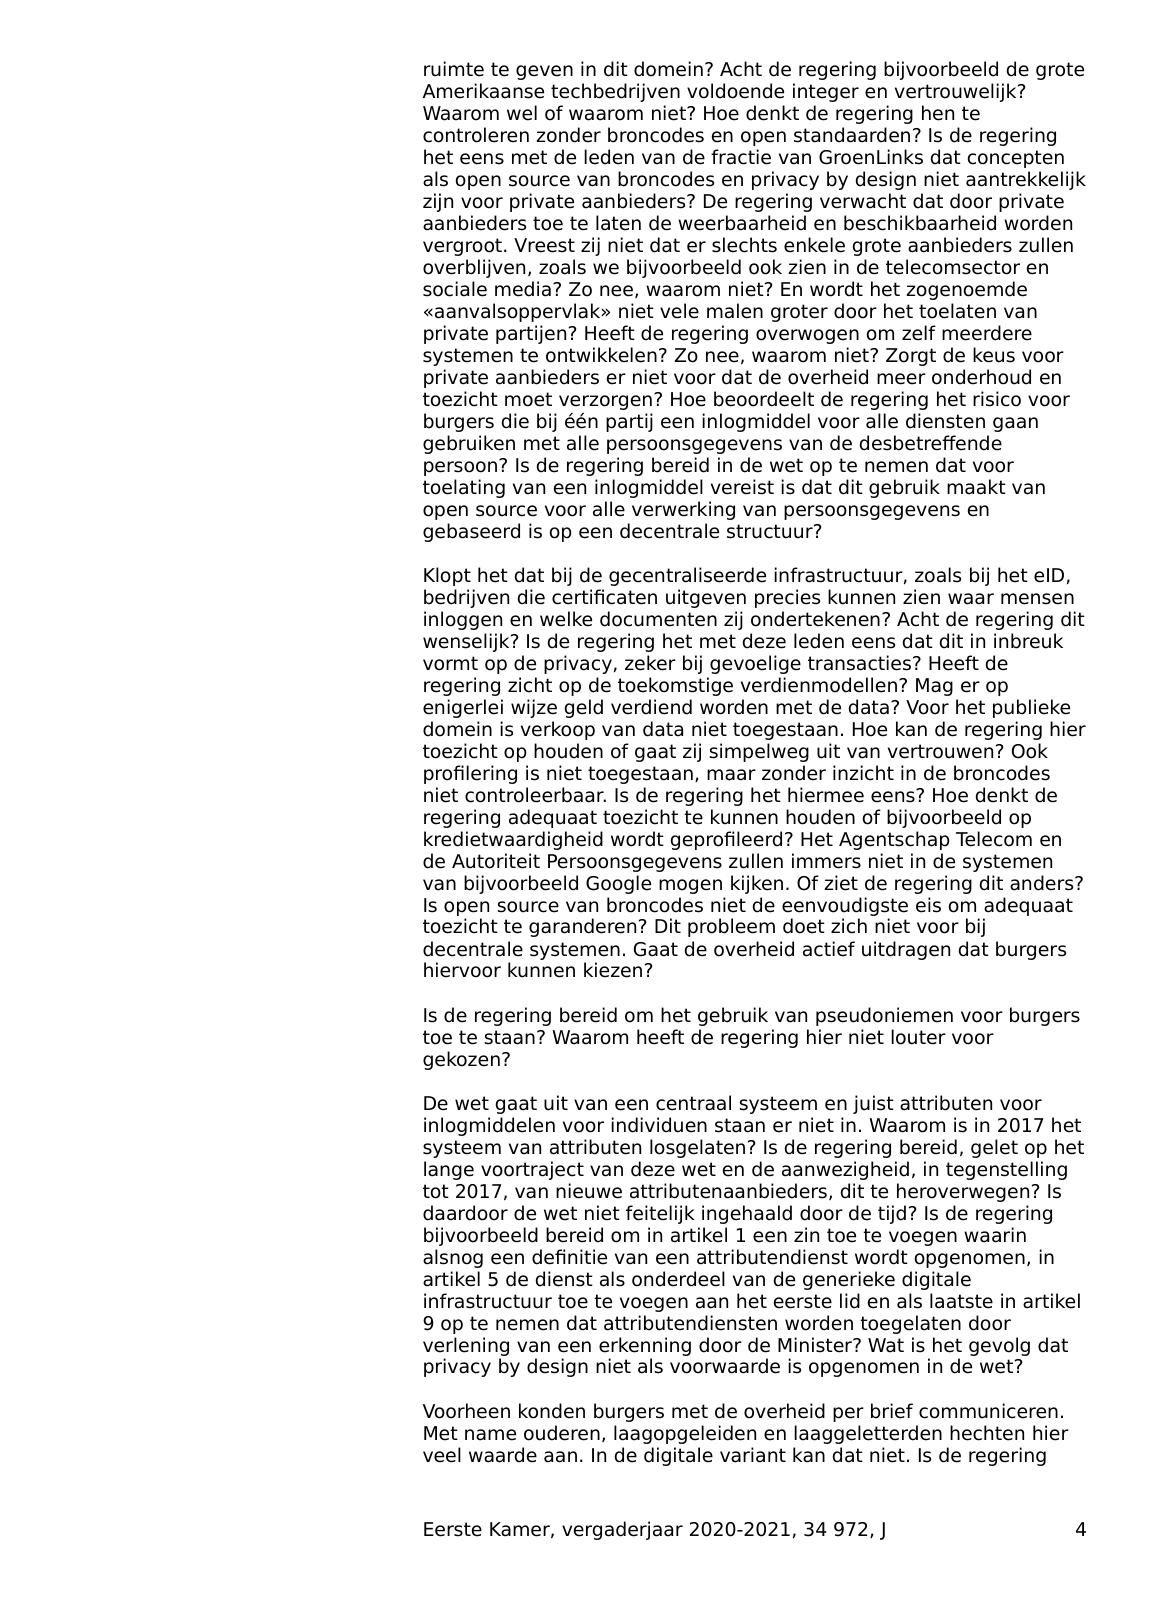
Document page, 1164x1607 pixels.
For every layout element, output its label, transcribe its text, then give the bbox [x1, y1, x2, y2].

text Is de regering bereid om het gebruik van pseudoniemen voor burgers toe te staan? Waarom heeft de regering hier niet louter voor gekozen? [422, 1004, 1087, 1071]
text De wet gaat uit van een centraal systeem en juist attributen voor inlogmiddelen voor individuen staan er niet in. Waarom is in 2017 het systeem van attributen losgelaten? Is de regering bereid, gelet op het lange voortraject van deze wet en de aanwezigheid, in tegenstelling tot 2017, van nieuwe attributenaanbieders, dit te heroverwegen? Is daardoor de wet niet feitelijk ingehaald door de tijd? Is de regering bijvoorbeeld bereid om in artikel 1 een zin toe te voegen waarin alsnog een definitie van een attributendienst wordt opgenomen, in artikel 5 de dienst als onderdeel van de generieke digitale infrastructuur toe te voegen aan het eerste lid en als laatste in artikel 9 op te nemen dat attributendiensten worden toegelaten door verlening van een erkenning door de Minister? Wat is het gevolg dat privacy by design niet als voorwaarde is opgenomen in de wet? [422, 1093, 1087, 1378]
text Voorheen konden burgers met de overheid per brief communiceren. Met name ouderen, laagopgeleiden en laaggeletterden hechten hier veel waarde aan. In de digitale variant kan dat niet. Is de regering [422, 1401, 1087, 1467]
text ruimte te geven in dit domein? Acht de regering bijvoorbeeld de grote Amerikaanse techbedrijven voldoende integer en vertrouwelijk? Waarom wel of waarom niet? Hoe denkt de regering hen te controleren zonder broncodes en open standaarden? Is de regering het eens met de leden van de fractie van GroenLinks dat concepten als open source van broncodes en privacy by design niet aantrekkelijk zijn voor private aanbieders? De regering verwacht dat door private aanbieders toe te laten de weerbaarheid en beschikbaarheid worden vergroot. Vreest zij niet dat er slechts enkele grote aanbieders zullen overblijven, zoals we bijvoorbeeld ook zien in de telecomsector en sociale media? Zo nee, waarom niet? En wordt het zogenoemde «aanvalsoppervlak» niet vele malen groter door het toelaten van private partijen? Heeft de regering overwogen om zelf meerdere systemen te ontwikkelen? Zo nee, waarom niet? Zorgt de keus voor private aanbieders er niet voor dat de overheid meer onderhoud en toezicht moet verzorgen? Hoe beoordeelt de regering het risico voor burgers die bij één partij een inlogmiddel voor alle diensten gaan gebruiken met alle persoonsgegevens van de desbetreffende persoon? Is de regering bereid in de wet op te nemen dat voor toelating van een inlogmiddel vereist is dat dit gebruik maakt van open source voor alle verwerking van persoonsgegevens en gebaseerd is op een decentrale structuur? [422, 59, 1087, 543]
text Klopt het dat bij de gecentraliseerde infrastructuur, zoals bij het eID, bedrijven die certificaten uitgeven precies kunnen zien waar mensen inloggen en welke documenten zij ondertekenen? Acht de regering dit wenselijk? Is de regering het met deze leden eens dat dit in inbreuk vormt op de privacy, zeker bij gevoelige transacties? Heeft de regering zicht op de toekomstige verdienmodellen? Mag er op enigerlei wijze geld verdiend worden met de data? Voor het publieke domein is verkoop van data niet toegestaan. Hoe kan de regering hier toezicht op houden of gaat zij simpelweg uit van vertrouwen? Ook profilering is niet toegestaan, maar zonder inzicht in de broncodes niet controleerbaar. Is de regering het hiermee eens? Hoe denkt de regering adequaat toezicht te kunnen houden of bijvoorbeeld op kredietwaardigheid wordt geprofileerd? Het Agentschap Telecom en de Autoriteit Persoonsgegevens zullen immers niet in de systemen van bijvoorbeeld Google mogen kijken. Of ziet de regering dit anders? Is open source van broncodes niet de eenvoudigste eis om adequaat toezicht te garanderen? Dit probleem doet zich niet voor bij decentrale systemen. Gaat de overheid actief uitdragen dat burgers hiervoor kunnen kiezen? [422, 565, 1087, 982]
